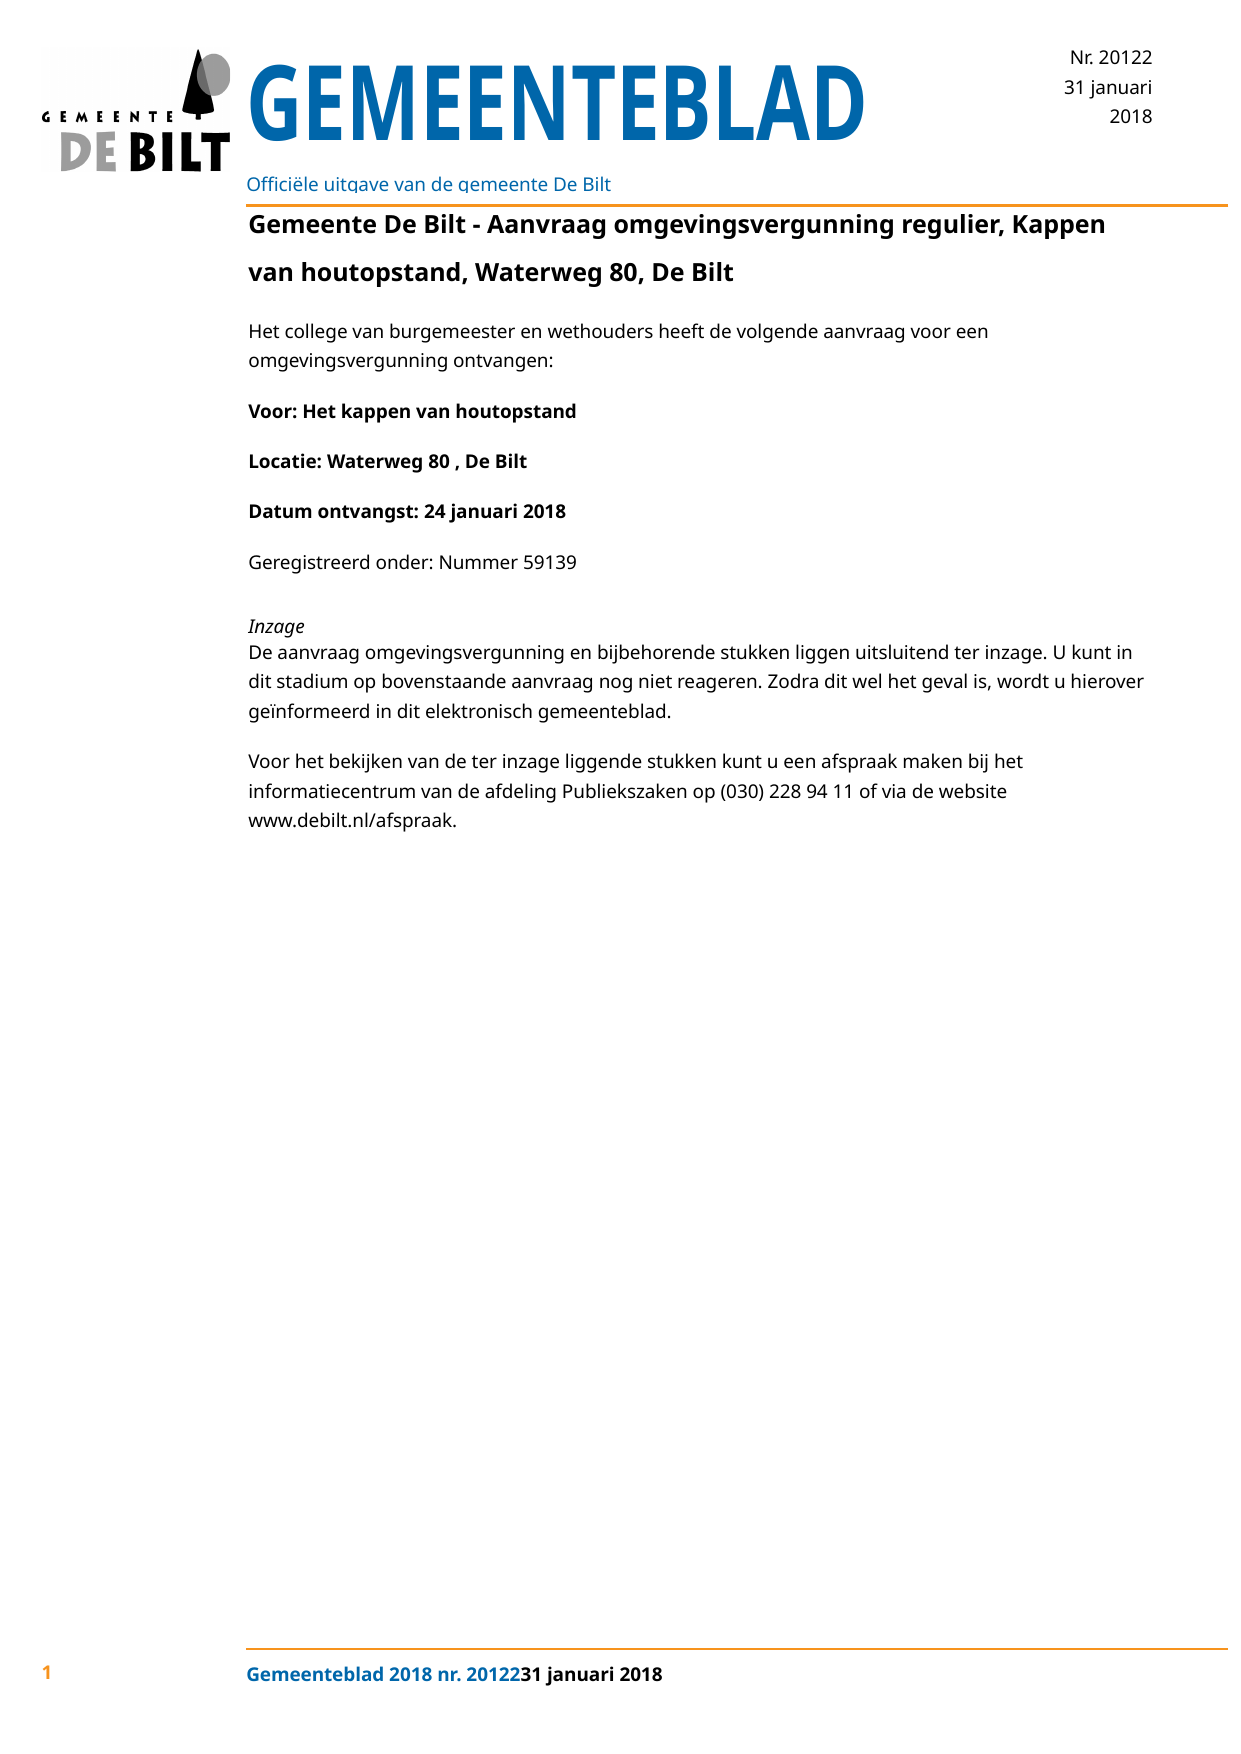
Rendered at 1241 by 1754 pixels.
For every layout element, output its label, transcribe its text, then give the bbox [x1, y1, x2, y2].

picture [41, 47, 231, 172]
text Het college van burgemeester en wethouders heeft de volgende aanvraag voor een omgevingsvergunning ontvangen: [248, 318, 1152, 373]
text Inzage [248, 613, 1152, 639]
text Geregistreerd onder: Nummer 59139 [248, 549, 1152, 575]
text Locatie: Waterweg 80 , De Bilt [248, 448, 1152, 474]
text Voor: Het kappen van houtopstand [248, 398, 1152, 424]
text Gemeente De Bilt - Aanvraag omgevingsvergunning regulier, Kappen van houtopstand, Waterweg 80, De Bilt [248, 207, 1152, 288]
text Voor het bekijken van de ter inzage liggende stukken kunt u een afspraak maken bij het informatiecentrum van de afdeling Publiekszaken op (030) 228 94 11 of via de website www.debilt.nl/afspraak. [248, 748, 1152, 833]
text De aanvraag omgevingsvergunning en bijbehorende stukken liggen uitsluitend ter inzage. U kunt in dit stadium op bovenstaande aanvraag nog niet reageren. Zodra dit wel het geval is, wordt u hierover geïnformeerd in dit elektronisch gemeenteblad. [248, 639, 1152, 724]
text Datum ontvangst: 24 januari 2018 [248, 499, 1152, 524]
